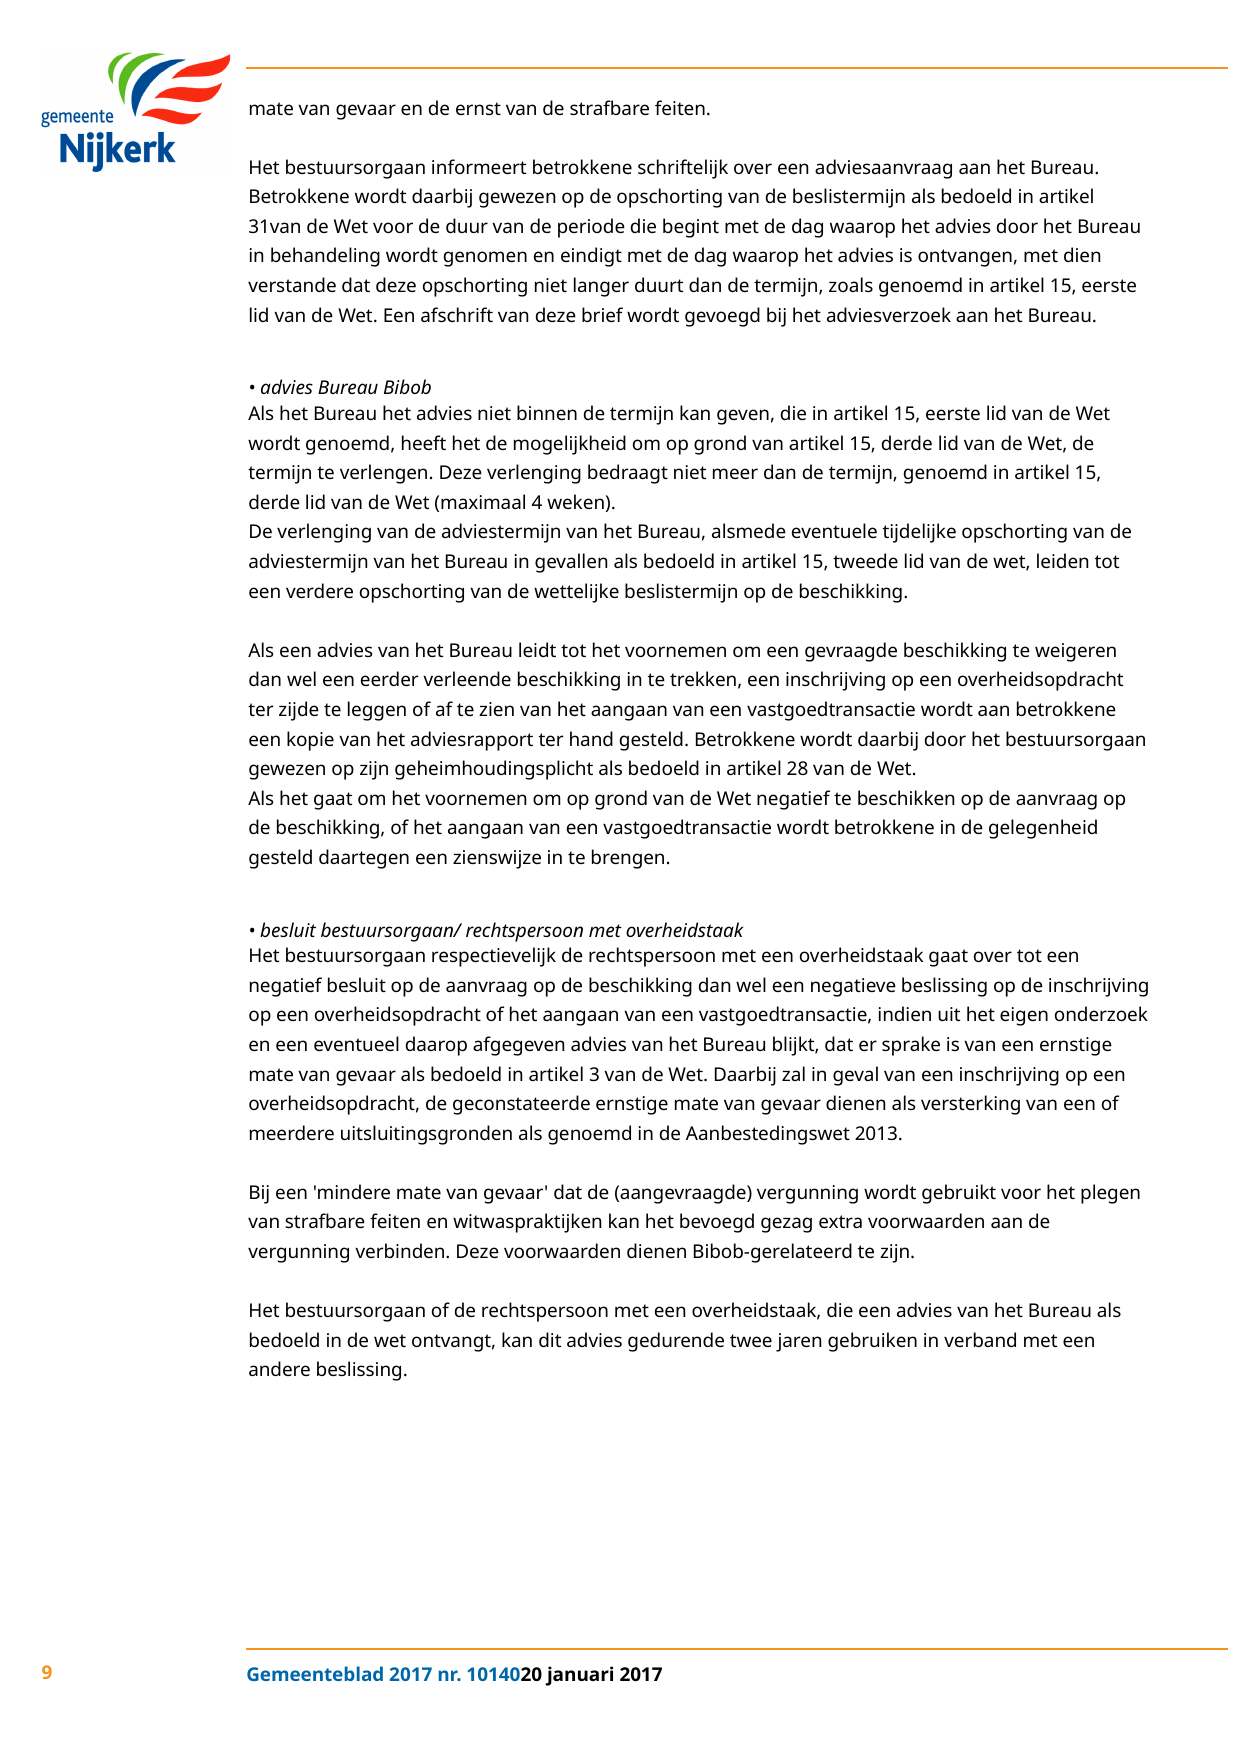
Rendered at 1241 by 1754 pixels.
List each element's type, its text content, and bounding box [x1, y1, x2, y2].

text De verlenging van de adviestermijn van het Bureau, alsmede eventuele tijdelijke opschorting van de adviestermijn van het Bureau in gevallen als bedoeld in artikel 15, tweede lid van de wet, leiden tot een verdere opschorting van de wettelijke beslistermijn op de beschikking. [248, 519, 1152, 603]
text Het bestuursorgaan informeert betrokkene schriftelijk over een adviesaanvraag aan het Bureau. Betrokkene wordt daarbij gewezen op de opschorting van de beslistermijn als bedoeld in artikel 31van de Wet voor de duur van de periode die begint met de dag waarop het advies door het Bureau in behandeling wordt genomen en eindigt met de dag waarop het advies is ontvangen, met dien verstande dat deze opschorting niet langer duurt dan de termijn, zoals genoemd in artikel 15, eerste lid van de Wet. Een afschrift van deze brief wordt gevoegd bij het adviesverzoek aan het Bureau. [248, 154, 1152, 328]
text Als het Bureau het advies niet binnen de termijn kan geven, die in artikel 15, eerste lid van de Wet wordt genoemd, heeft het de mogelijkheid om op grond van artikel 15, derde lid van de Wet, de termijn te verlengen. Deze verlenging bedraagt niet meer dan de termijn, genoemd in artikel 15, derde lid van de Wet (maximaal 4 weken). [248, 400, 1152, 515]
text Bij een 'mindere mate van gevaar' dat de (aangevraagde) vergunning wordt gebruikt voor het plegen van strafbare feiten en witwaspraktijken kan het bevoegd gezag extra voorwaarden aan de vergunning verbinden. Deze voorwaarden dienen Bibob-gerelateerd te zijn. [248, 1179, 1152, 1264]
text • advies Bureau Bibob [248, 374, 1152, 400]
text Het bestuursorgaan respectievelijk de rechtspersoon met een overheidstaak gaat over tot een negatief besluit op de aanvraag op de beschikking dan wel een negatieve beslissing op de inschrijving op een overheidsopdracht of het aangaan van een vastgoedtransactie, indien uit het eigen onderzoek en een eventueel daarop afgegeven advies van het Bureau blijkt, dat er sprake is van een ernstige mate van gevaar als bedoeld in artikel 3 van de Wet. Daarbij zal in geval van een inschrijving op een overheidsopdracht, de geconstateerde ernstige mate van gevaar dienen als versterking van een of meerdere uitsluitingsgronden als genoemd in de Aanbestedingswet 2013. [248, 942, 1152, 1146]
picture [41, 47, 231, 172]
text mate van gevaar en de ernst van de strafbare feiten. [248, 95, 1152, 121]
text Als een advies van het Bureau leidt tot het voornemen om een gevraagde beschikking te weigeren dan wel een eerder verleende beschikking in te trekken, een inschrijving op een overheidsopdracht ter zijde te leggen of af te zien van het aangaan van een vastgoedtransactie wordt aan betrokkene een kopie van het adviesrapport ter hand gesteld. Betrokkene wordt daarbij door het bestuursorgaan gewezen op zijn geheimhoudingsplicht als bedoeld in artikel 28 van de Wet. [248, 637, 1152, 781]
text Het bestuursorgaan of de rechtspersoon met een overheidstaak, die een advies van het Bureau als bedoeld in de wet ontvangt, kan dit advies gedurende twee jaren gebruiken in verband met een andere beslissing. [248, 1297, 1152, 1382]
text • besluit bestuursorgaan/ rechtspersoon met overheidstaak [248, 917, 1152, 942]
text Als het gaat om het voornemen om op grond van de Wet negatief te beschikken op de aanvraag op de beschikking, of het aangaan van een vastgoedtransactie wordt betrokkene in de gelegenheid gesteld daartegen een zienswijze in te brengen. [248, 785, 1152, 870]
